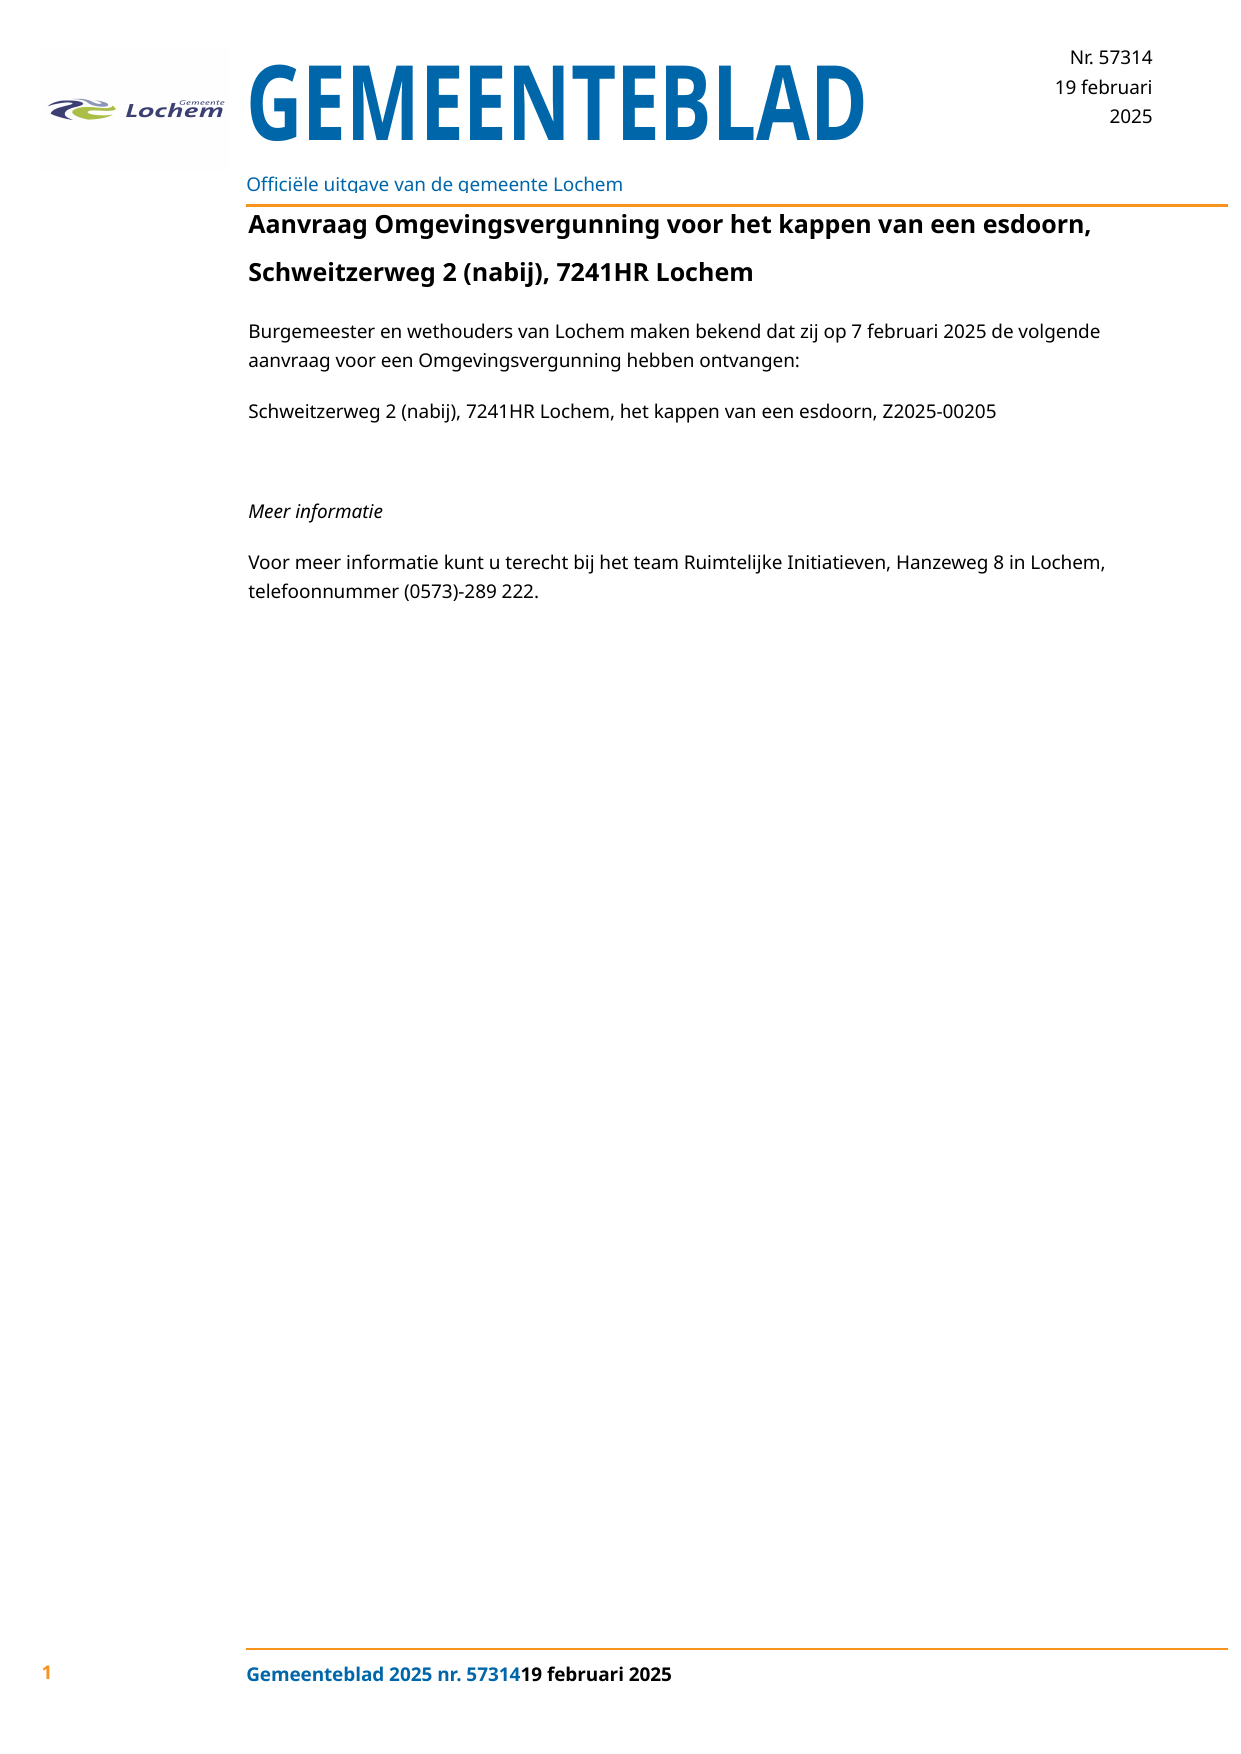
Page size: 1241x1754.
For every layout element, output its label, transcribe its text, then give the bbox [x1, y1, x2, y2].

text Burgemeester en wethouders van Lochem maken bekend dat zij op 7 februari 2025 de volgende aanvraag voor een Omgevingsvergunning hebben ontvangen: [248, 318, 1152, 373]
text Schweitzerweg 2 (nabij), 7241HR Lochem, het kappen van een esdoorn, Z2025-00205 [248, 398, 1152, 424]
picture [41, 47, 231, 172]
text Voor meer informatie kunt u terecht bij het team Ruimtelijke Initiatieven, Hanzeweg 8 in Lochem, telefoonnummer (0573)-289 222. [248, 549, 1152, 604]
text Aanvraag Omgevingsvergunning voor het kappen van een esdoorn, Schweitzerweg 2 (nabij), 7241HR Lochem [248, 207, 1152, 288]
text Meer informatie [248, 499, 1152, 524]
